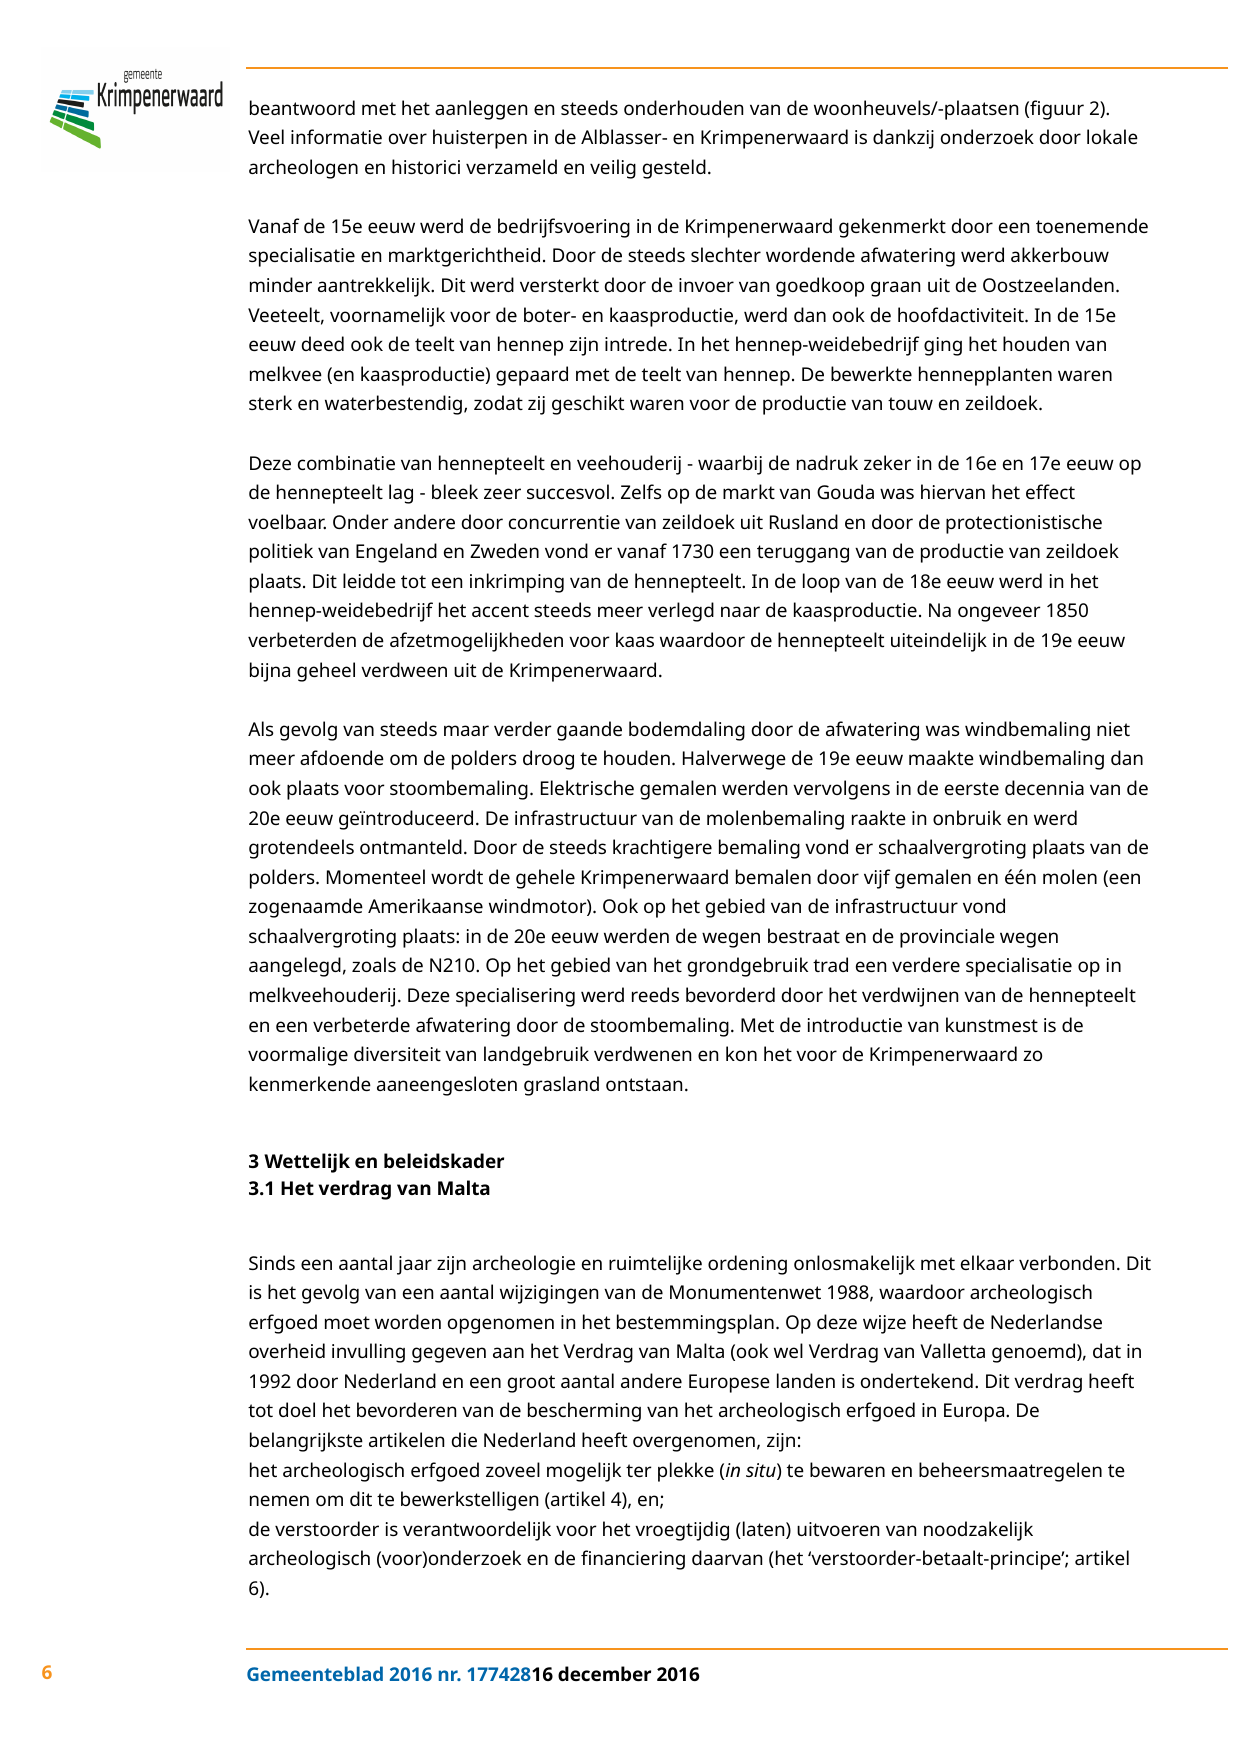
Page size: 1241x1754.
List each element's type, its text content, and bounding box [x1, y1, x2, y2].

text Sinds een aantal jaar zijn archeologie en ruimtelijke ordening onlosmakelijk met elkaar verbonden. Dit is het gevolg van een aantal wijzigingen van de Monumentenwet 1988, waardoor archeologisch erfgoed moet worden opgenomen in het bestemmingsplan. Op deze wijze heeft de Nederlandse overheid invulling gegeven aan het Verdrag van Malta (ook wel Verdrag van Valletta genoemd), dat in 1992 door Nederland en een groot aantal andere Europese landen is ondertekend. Dit verdrag heeft tot doel het bevorderen van de bescherming van het archeologisch erfgoed in Europa. De belangrijkste artikelen die Nederland heeft overgenomen, zijn: [248, 1250, 1152, 1453]
text het archeologisch erfgoed zoveel mogelijk ter plekke (in situ) te bewaren en beheersmaatregelen te nemen om dit te bewerkstelligen (artikel 4), en; [248, 1457, 1152, 1512]
text 3.1 Het verdrag van Malta [248, 1175, 1152, 1200]
text Als gevolg van steeds maar verder gaande bodemdaling door de afwatering was windbemaling niet meer afdoende om de polders droog te houden. Halverwege de 19e eeuw maakte windbemaling dan ook plaats voor stoombemaling. Elektrische gemalen werden vervolgens in de eerste decennia van de 20e eeuw geïntroduceerd. De infrastructuur van de molenbemaling raakte in onbruik en werd grotendeels ontmanteld. Door de steeds krachtigere bemaling vond er schaalvergroting plaats van de polders. Momenteel wordt de gehele Krimpenerwaard bemalen door vijf gemalen en één molen (een zogenaamde Amerikaanse windmotor). Ook op het gebied van de infrastructuur vond schaalvergroting plaats: in de 20e eeuw werden de wegen bestraat en de provinciale wegen aangelegd, zoals de N210. Op het gebied van het grondgebruik trad een verdere specialisatie op in melkveehouderij. Deze specialisering werd reeds bevorderd door het verdwijnen van de hennepteelt en een verbeterde afwatering door de stoombemaling. Met de introductie van kunstmest is de voormalige diversiteit van landgebruik verdwenen en kon het voor de Krimpenerwaard zo kenmerkende aaneengesloten grasland ontstaan. [248, 716, 1152, 1097]
text Deze combinatie van hennepteelt en veehouderij - waarbij de nadruk zeker in de 16e en 17e eeuw op de hennepteelt lag - bleek zeer succesvol. Zelfs op de markt van Gouda was hiervan het effect voelbaar. Onder andere door concurrentie van zeildoek uit Rusland en door de protectionistische politiek van Engeland en Zweden vond er vanaf 1730 een teruggang van de productie van zeildoek plaats. Dit leidde tot een inkrimping van de hennepteelt. In de loop van de 18e eeuw werd in het hennep-weidebedrijf het accent steeds meer verlegd naar de kaasproductie. Na ongeveer 1850 verbeterden de afzetmogelijkheden voor kaas waardoor de hennepteelt uiteindelijk in de 19e eeuw bijna geheel verdween uit de Krimpenerwaard. [248, 450, 1152, 683]
picture [41, 47, 231, 172]
text 3 Wettelijk en beleidskader [248, 1146, 1152, 1175]
text beantwoord met het aanleggen en steeds onderhouden van de woonheuvels/-plaatsen (figuur 2). Veel informatie over huisterpen in de Alblasser- en Krimpenerwaard is dankzij onderzoek door lokale archeologen en historici verzameld en veilig gesteld. [248, 95, 1152, 180]
text Vanaf de 15e eeuw werd de bedrijfsvoering in de Krimpenerwaard gekenmerkt door een toenemende specialisatie en marktgerichtheid. Door de steeds slechter wordende afwatering werd akkerbouw minder aantrekkelijk. Dit werd versterkt door de invoer van goedkoop graan uit de Oostzeelanden. Veeteelt, voornamelijk voor de boter- en kaasproductie, werd dan ook de hoofdactiviteit. In de 15e eeuw deed ook de teelt van hennep zijn intrede. In het hennep-weidebedrijf ging het houden van melkvee (en kaasproductie) gepaard met de teelt van hennep. De bewerkte hennepplanten waren sterk en waterbestendig, zodat zij geschikt waren voor de productie van touw en zeildoek. [248, 213, 1152, 416]
text de verstoorder is verantwoordelijk voor het vroegtijdig (laten) uitvoeren van noodzakelijk archeologisch (voor)onderzoek en de financiering daarvan (het ‘verstoorder-betaalt-principe’; artikel 6). [248, 1516, 1152, 1601]
